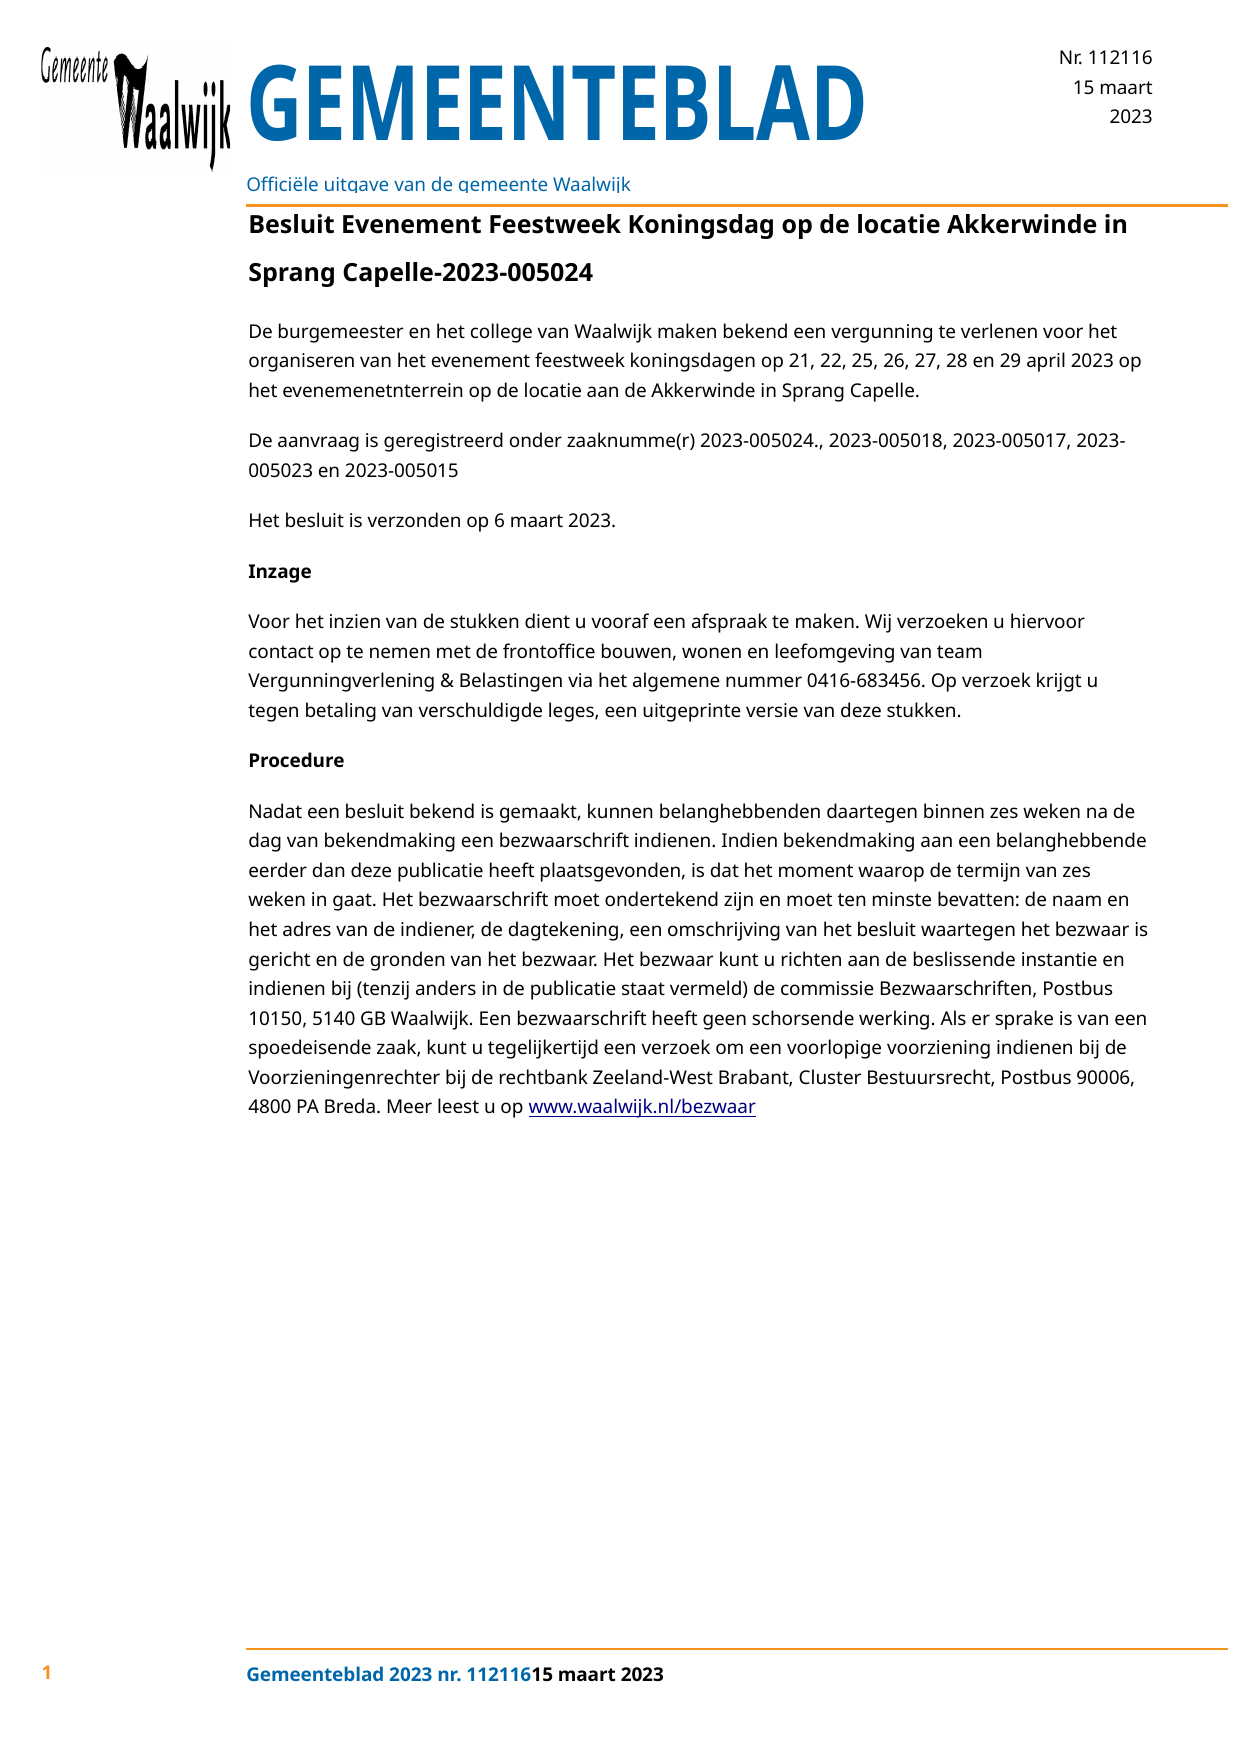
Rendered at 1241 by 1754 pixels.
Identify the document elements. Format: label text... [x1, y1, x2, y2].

text Besluit Evenement Feestweek Koningsdag op de locatie Akkerwinde in Sprang Capelle-2023-005024 [248, 207, 1152, 288]
text De aanvraag is geregistreerd onder zaaknumme(r) 2023-005024., 2023-005018, 2023-005017, 2023-005023 en 2023-005015 [248, 427, 1152, 483]
text Inzage [248, 558, 1152, 584]
picture [41, 47, 231, 172]
text Voor het inzien van de stukken dient u vooraf een afspraak te maken. Wij verzoeken u hiervoor contact op te nemen met de frontoffice bouwen, wonen en leefomgeving van team Vergunningverlening & Belastingen via het algemene nummer 0416-683456. Op verzoek krijgt u tegen betaling van verschuldigde leges, een uitgeprinte versie van deze stukken. [248, 608, 1152, 723]
text Het besluit is verzonden op 6 maart 2023. [248, 507, 1152, 533]
text De burgemeester en het college van Waalwijk maken bekend een vergunning te verlenen voor het organiseren van het evenement feestweek koningsdagen op 21, 22, 25, 26, 27, 28 en 29 april 2023 op het evenemenetnterrein op de locatie aan de Akkerwinde in Sprang Capelle. [248, 318, 1152, 403]
text Procedure [248, 747, 1152, 773]
text Nadat een besluit bekend is gemaakt, kunnen belanghebbenden daartegen binnen zes weken na de dag van bekendmaking een bezwaarschrift indienen. Indien bekendmaking aan een belanghebbende eerder dan deze publicatie heeft plaatsgevonden, is dat het moment waarop de termijn van zes weken in gaat. Het bezwaarschrift moet ondertekend zijn en moet ten minste bevatten: de naam en het adres van de indiener, de dagtekening, een omschrijving van het besluit waartegen het bezwaar is gericht en de gronden van het bezwaar. Het bezwaar kunt u richten aan de beslissende instantie en indienen bij (tenzij anders in de publicatie staat vermeld) de commissie Bezwaarschriften, Postbus 10150, 5140 GB Waalwijk. Een bezwaarschrift heeft geen schorsende werking. Als er sprake is van een spoedeisende zaak, kunt u tegelijkertijd een verzoek om een voorlopige voorziening indienen bij de Voorzieningenrechter bij de rechtbank Zeeland-West Brabant, Cluster Bestuursrecht, Postbus 90006, 4800 PA Breda. Meer leest u op www.waalwijk.nl/bezwaar [248, 798, 1152, 1119]
